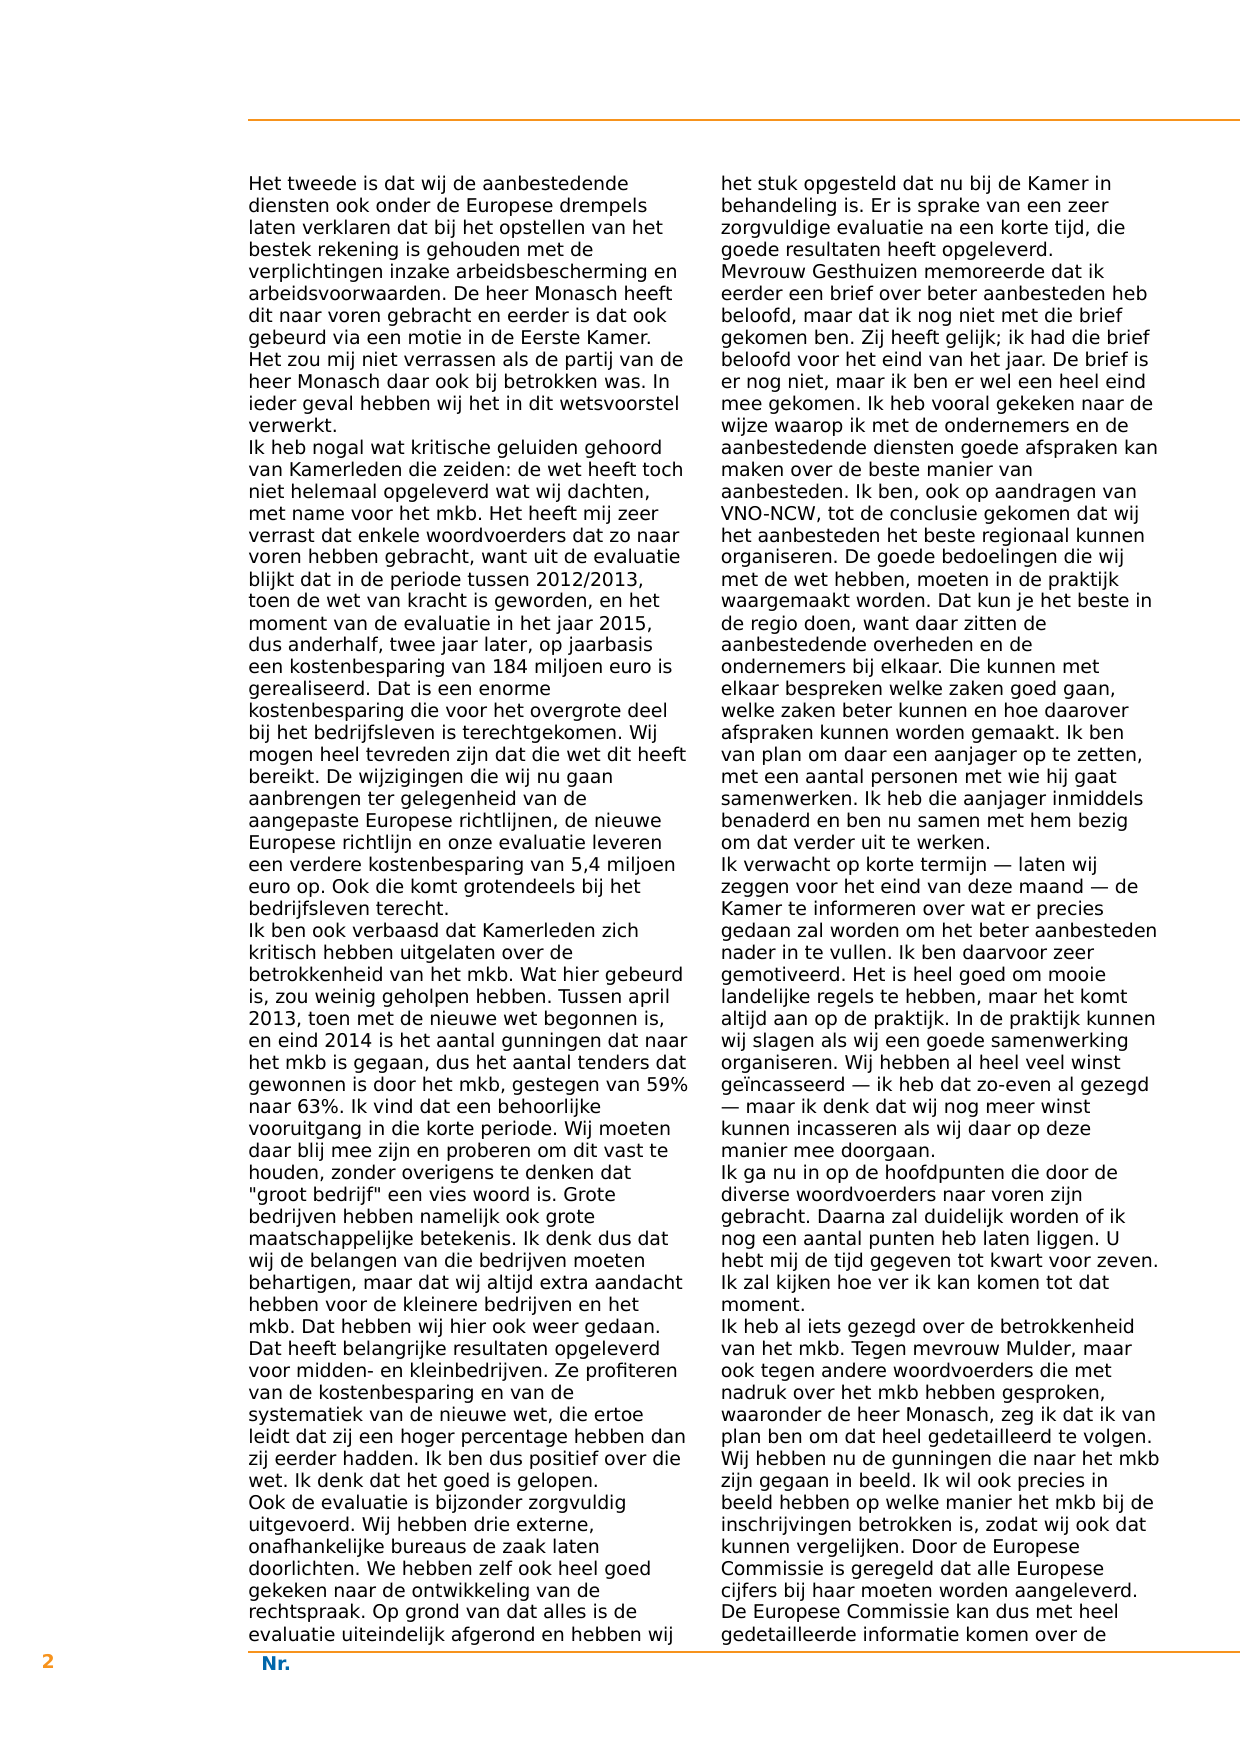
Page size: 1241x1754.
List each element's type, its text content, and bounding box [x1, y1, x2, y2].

text Ik verwacht op korte termijn — laten wij zeggen voor het eind van deze maand — de Kamer te informeren over wat er precies gedaan zal worden om het beter aanbesteden nader in te vullen. Ik ben daarvoor zeer gemotiveerd. Het is heel goed om mooie landelijke regels te hebben, maar het komt altijd aan op de praktijk. In de praktijk kunnen wij slagen als wij een goede samenwerking organiseren. Wij hebben al heel veel winst geïncasseerd — ik heb dat zo-even al gezegd — maar ik denk dat wij nog meer winst kunnen incasseren als wij daar op deze manier mee doorgaan. [721, 854, 1163, 1162]
text Het tweede is dat wij de aanbestedende diensten ook onder de Europese drempels laten verklaren dat bij het opstellen van het bestek rekening is gehouden met de verplichtingen inzake arbeidsbescherming en arbeidsvoorwaarden. De heer Monasch heeft dit naar voren gebracht en eerder is dat ook gebeurd via een motie in de Eerste Kamer. Het zou mij niet verrassen als de partij van de heer Monasch daar ook bij betrokken was. In ieder geval hebben wij het in dit wetsvoorstel verwerkt. [248, 173, 691, 437]
text Ook de evaluatie is bijzonder zorgvuldig uitgevoerd. Wij hebben drie externe, onafhankelijke bureaus de zaak laten doorlichten. We hebben zelf ook heel goed gekeken naar de ontwikkeling van de rechtspraak. Op grond van dat alles is de evaluatie uiteindelijk afgerond en hebben wij [248, 1492, 691, 1645]
text Ik ga nu in op de hoofdpunten die door de diverse woordvoerders naar voren zijn gebracht. Daarna zal duidelijk worden of ik nog een aantal punten heb laten liggen. U hebt mij de tijd gegeven tot kwart voor zeven. Ik zal kijken hoe ver ik kan komen tot dat moment. [721, 1162, 1163, 1316]
text Ik ben ook verbaasd dat Kamerleden zich kritisch hebben uitgelaten over de betrokkenheid van het mkb. Wat hier gebeurd is, zou weinig geholpen hebben. Tussen april 2013, toen met de nieuwe wet begonnen is, en eind 2014 is het aantal gunningen dat naar het mkb is gegaan, dus het aantal tenders dat gewonnen is door het mkb, gestegen van 59% naar 63%. Ik vind dat een behoorlijke vooruitgang in die korte periode. Wij moeten daar blij mee zijn en proberen om dit vast te houden, zonder overigens te denken dat "groot bedrijf" een vies woord is. Grote bedrijven hebben namelijk ook grote maatschappelijke betekenis. Ik denk dus dat wij de belangen van die bedrijven moeten behartigen, maar dat wij altijd extra aandacht hebben voor de kleinere bedrijven en het mkb. Dat hebben wij hier ook weer gedaan. Dat heeft belangrijke resultaten opgeleverd voor midden- en kleinbedrijven. Ze profiteren van de kostenbesparing en van de systematiek van de nieuwe wet, die ertoe leidt dat zij een hoger percentage hebben dan zij eerder hadden. Ik ben dus positief over die wet. Ik denk dat het goed is gelopen. [248, 920, 691, 1492]
text Ik heb nogal wat kritische geluiden gehoord van Kamerleden die zeiden: de wet heeft toch niet helemaal opgeleverd wat wij dachten, met name voor het mkb. Het heeft mij zeer verrast dat enkele woordvoerders dat zo naar voren hebben gebracht, want uit de evaluatie blijkt dat in de periode tussen 2012/2013, toen de wet van kracht is geworden, en het moment van de evaluatie in het jaar 2015, dus anderhalf, twee jaar later, op jaarbasis een kostenbesparing van 184 miljoen euro is gerealiseerd. Dat is een enorme kostenbesparing die voor het overgrote deel bij het bedrijfsleven is terechtgekomen. Wij mogen heel tevreden zijn dat die wet dit heeft bereikt. De wijzigingen die wij nu gaan aanbrengen ter gelegenheid van de aangepaste Europese richtlijnen, de nieuwe Europese richtlijn en onze evaluatie leveren een verdere kostenbesparing van 5,4 miljoen euro op. Ook die komt grotendeels bij het bedrijfsleven terecht. [248, 437, 691, 920]
text het stuk opgesteld dat nu bij de Kamer in behandeling is. Er is sprake van een zeer zorgvuldige evaluatie na een korte tijd, die goede resultaten heeft opgeleverd. [721, 173, 1163, 261]
text Mevrouw Gesthuizen memoreerde dat ik eerder een brief over beter aanbesteden heb beloofd, maar dat ik nog niet met die brief gekomen ben. Zij heeft gelijk; ik had die brief beloofd voor het eind van het jaar. De brief is er nog niet, maar ik ben er wel een heel eind mee gekomen. Ik heb vooral gekeken naar de wijze waarop ik met de ondernemers en de aanbestedende diensten goede afspraken kan maken over de beste manier van aanbesteden. Ik ben, ook op aandragen van VNO-NCW, tot de conclusie gekomen dat wij het aanbesteden het beste regionaal kunnen organiseren. De goede bedoelingen die wij met de wet hebben, moeten in de praktijk waargemaakt worden. Dat kun je het beste in de regio doen, want daar zitten de aanbestedende overheden en de ondernemers bij elkaar. Die kunnen met elkaar bespreken welke zaken goed gaan, welke zaken beter kunnen en hoe daarover afspraken kunnen worden gemaakt. Ik ben van plan om daar een aanjager op te zetten, met een aantal personen met wie hij gaat samenwerken. Ik heb die aanjager inmiddels benaderd en ben nu samen met hem bezig om dat verder uit te werken. [721, 261, 1163, 854]
text Ik heb al iets gezegd over de betrokkenheid van het mkb. Tegen mevrouw Mulder, maar ook tegen andere woordvoerders die met nadruk over het mkb hebben gesproken, waaronder de heer Monasch, zeg ik dat ik van plan ben om dat heel gedetailleerd te volgen. Wij hebben nu de gunningen die naar het mkb zijn gegaan in beeld. Ik wil ook precies in beeld hebben op welke manier het mkb bij de inschrijvingen betrokken is, zodat wij ook dat kunnen vergelijken. Door de Europese Commissie is geregeld dat alle Europese cijfers bij haar moeten worden aangeleverd. De Europese Commissie kan dus met heel gedetailleerde informatie komen over de [721, 1316, 1163, 1645]
